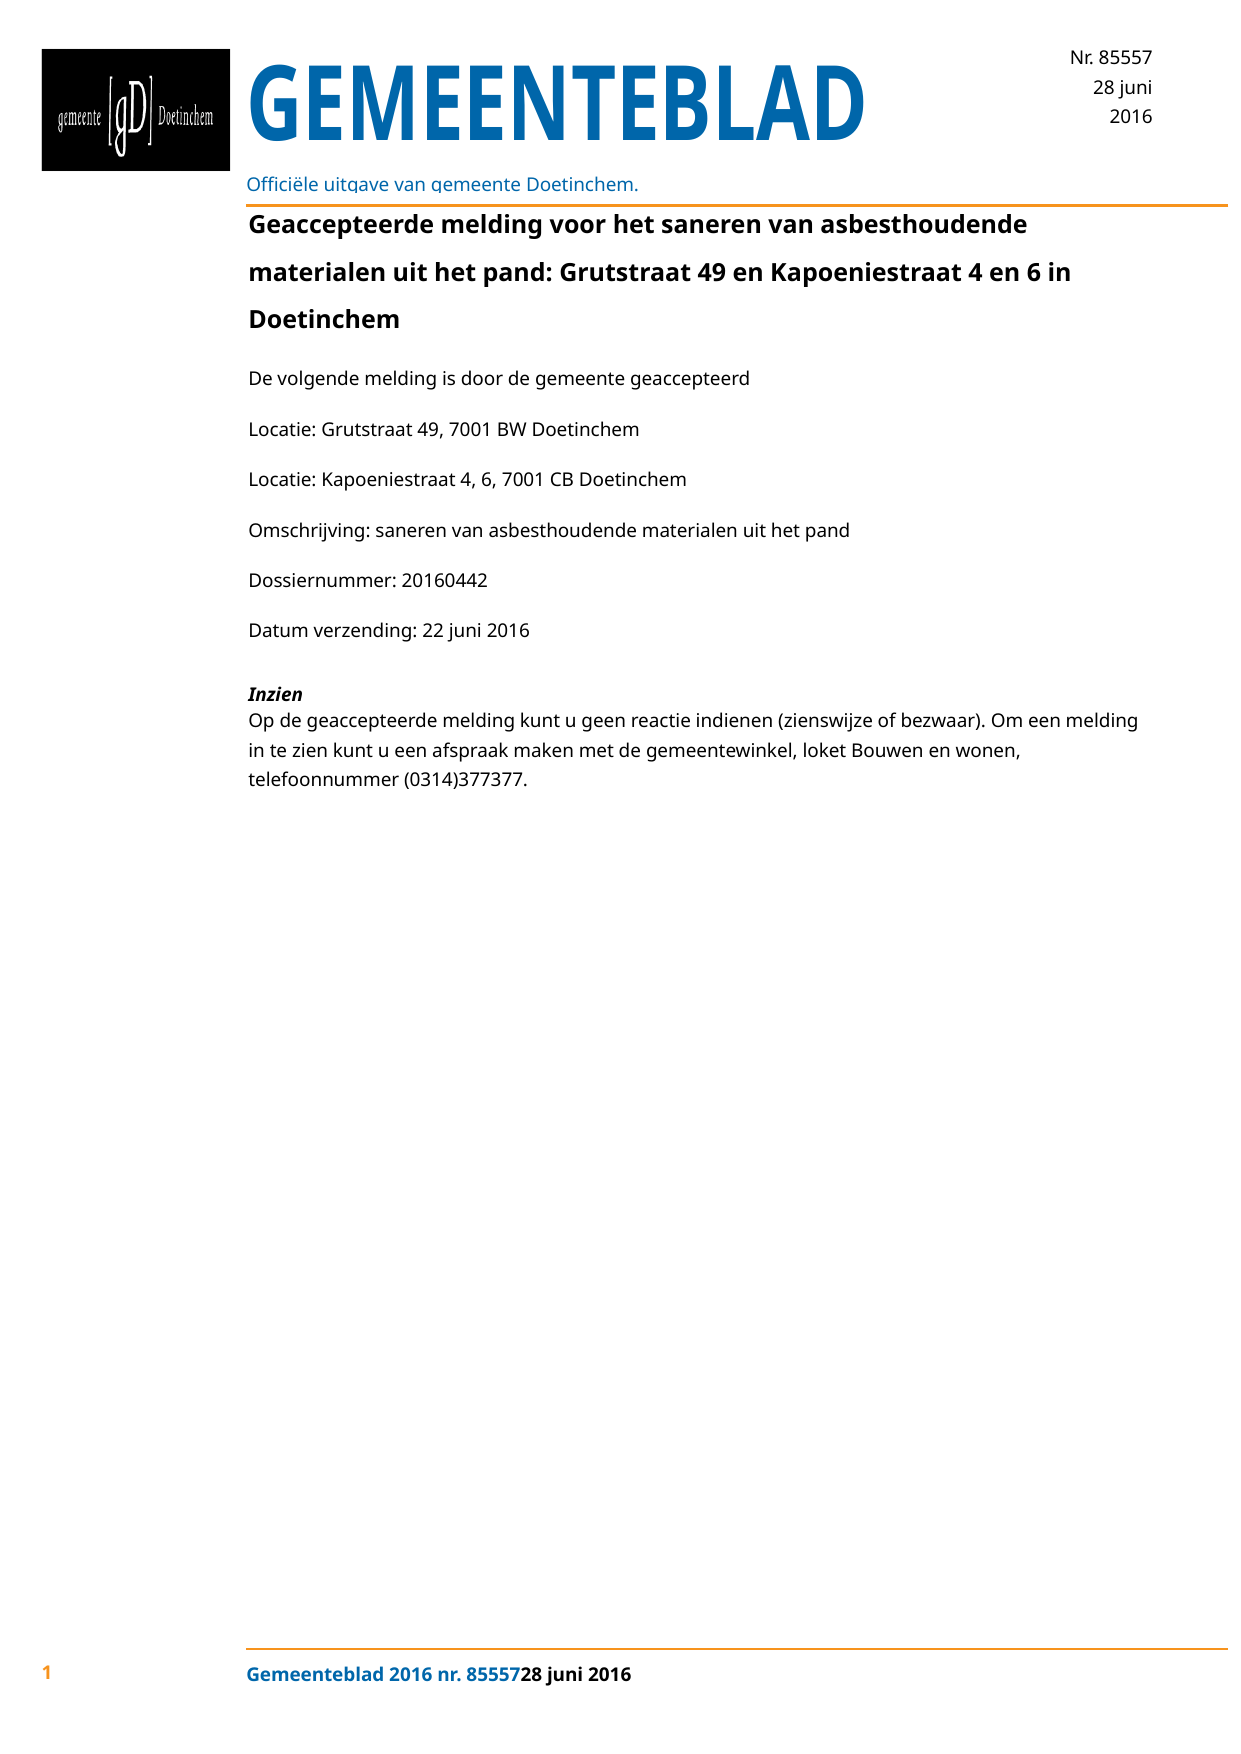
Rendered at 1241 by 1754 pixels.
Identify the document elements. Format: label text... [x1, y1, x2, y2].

text Op de geaccepteerde melding kunt u geen reactie indienen (zienswijze of bezwaar). Om een melding in te zien kunt u een afspraak maken met de gemeentewinkel, loket Bouwen en wonen, telefoonnummer (0314)377377. [248, 707, 1152, 792]
text Omschrijving: saneren van asbesthoudende materialen uit het pand [248, 517, 1152, 542]
text Dossiernummer: 20160442 [248, 567, 1152, 593]
text De volgende melding is door de gemeente geaccepteerd [248, 366, 1152, 391]
text Inzien [248, 682, 1152, 707]
picture [41, 47, 231, 172]
text Datum verzending: 22 juni 2016 [248, 618, 1152, 643]
text Geaccepteerde melding voor het saneren van asbesthoudende materialen uit het pand: Grutstraat 49 en Kapoeniestraat 4 en 6 in Doetinchem [248, 207, 1152, 336]
text Locatie: Kapoeniestraat 4, 6, 7001 CB Doetinchem [248, 466, 1152, 492]
text Locatie: Grutstraat 49, 7001 BW Doetinchem [248, 416, 1152, 442]
